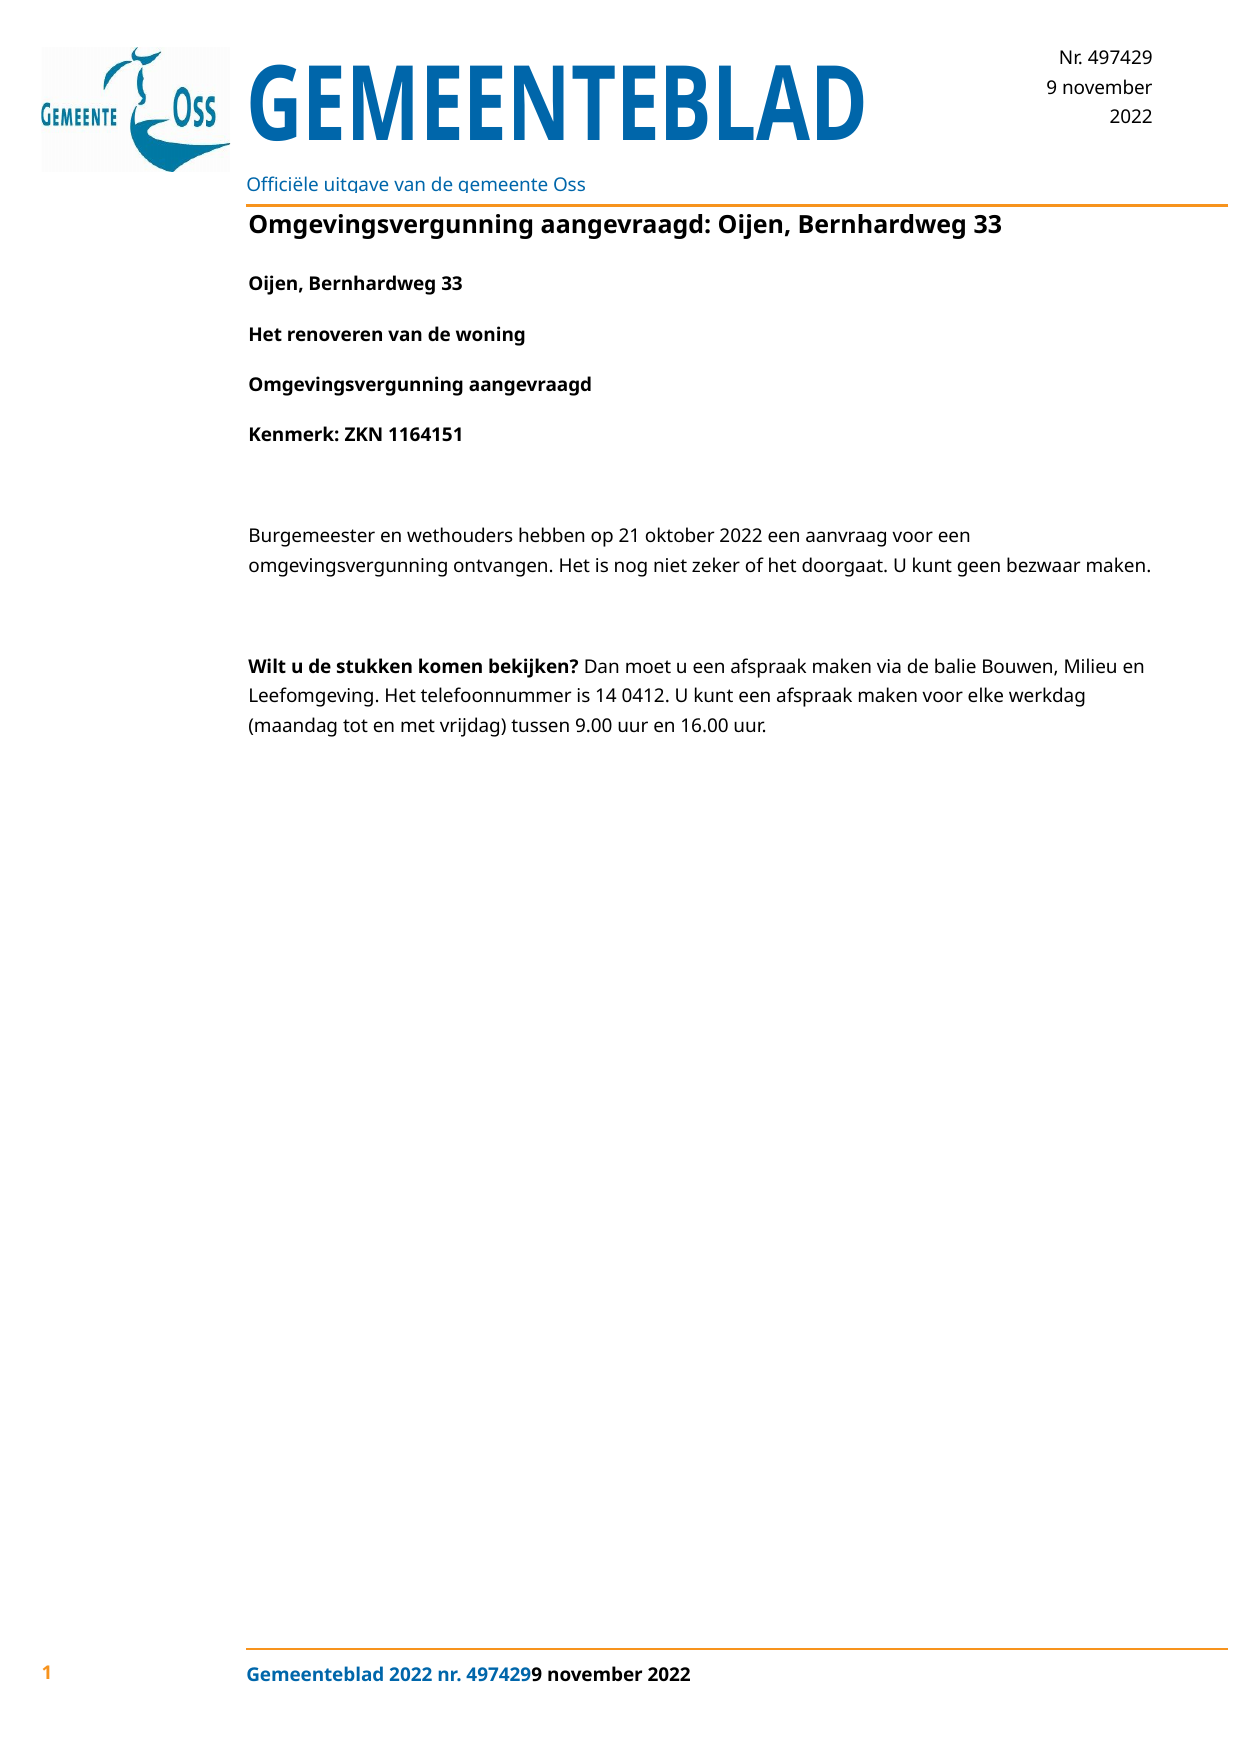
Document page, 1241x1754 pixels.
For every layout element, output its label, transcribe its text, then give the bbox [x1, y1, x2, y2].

text Omgevingsvergunning aangevraagd [248, 371, 1152, 397]
text Oijen, Bernhardweg 33 [248, 270, 1152, 296]
text Burgemeester en wethouders hebben op 21 oktober 2022 een aanvraag voor een omgevingsvergunning ontvangen. Het is nog niet zeker of het doorgaat. U kunt geen bezwaar maken. [248, 522, 1152, 578]
text Het renoveren van de woning [248, 321, 1152, 346]
text Wilt u de stukken komen bekijken? Dan moet u een afspraak maken via de balie Bouwen, Milieu en Leefomgeving. Het telefoonnummer is 14 0412. U kunt een afspraak maken voor elke werkdag (maandag tot en met vrijdag) tussen 9.00 uur en 16.00 uur. [248, 653, 1152, 738]
text Kenmerk: ZKN 1164151 [248, 422, 1152, 447]
picture [41, 47, 231, 172]
text Omgevingsvergunning aangevraagd: Oijen, Bernhardweg 33 [248, 207, 1152, 241]
